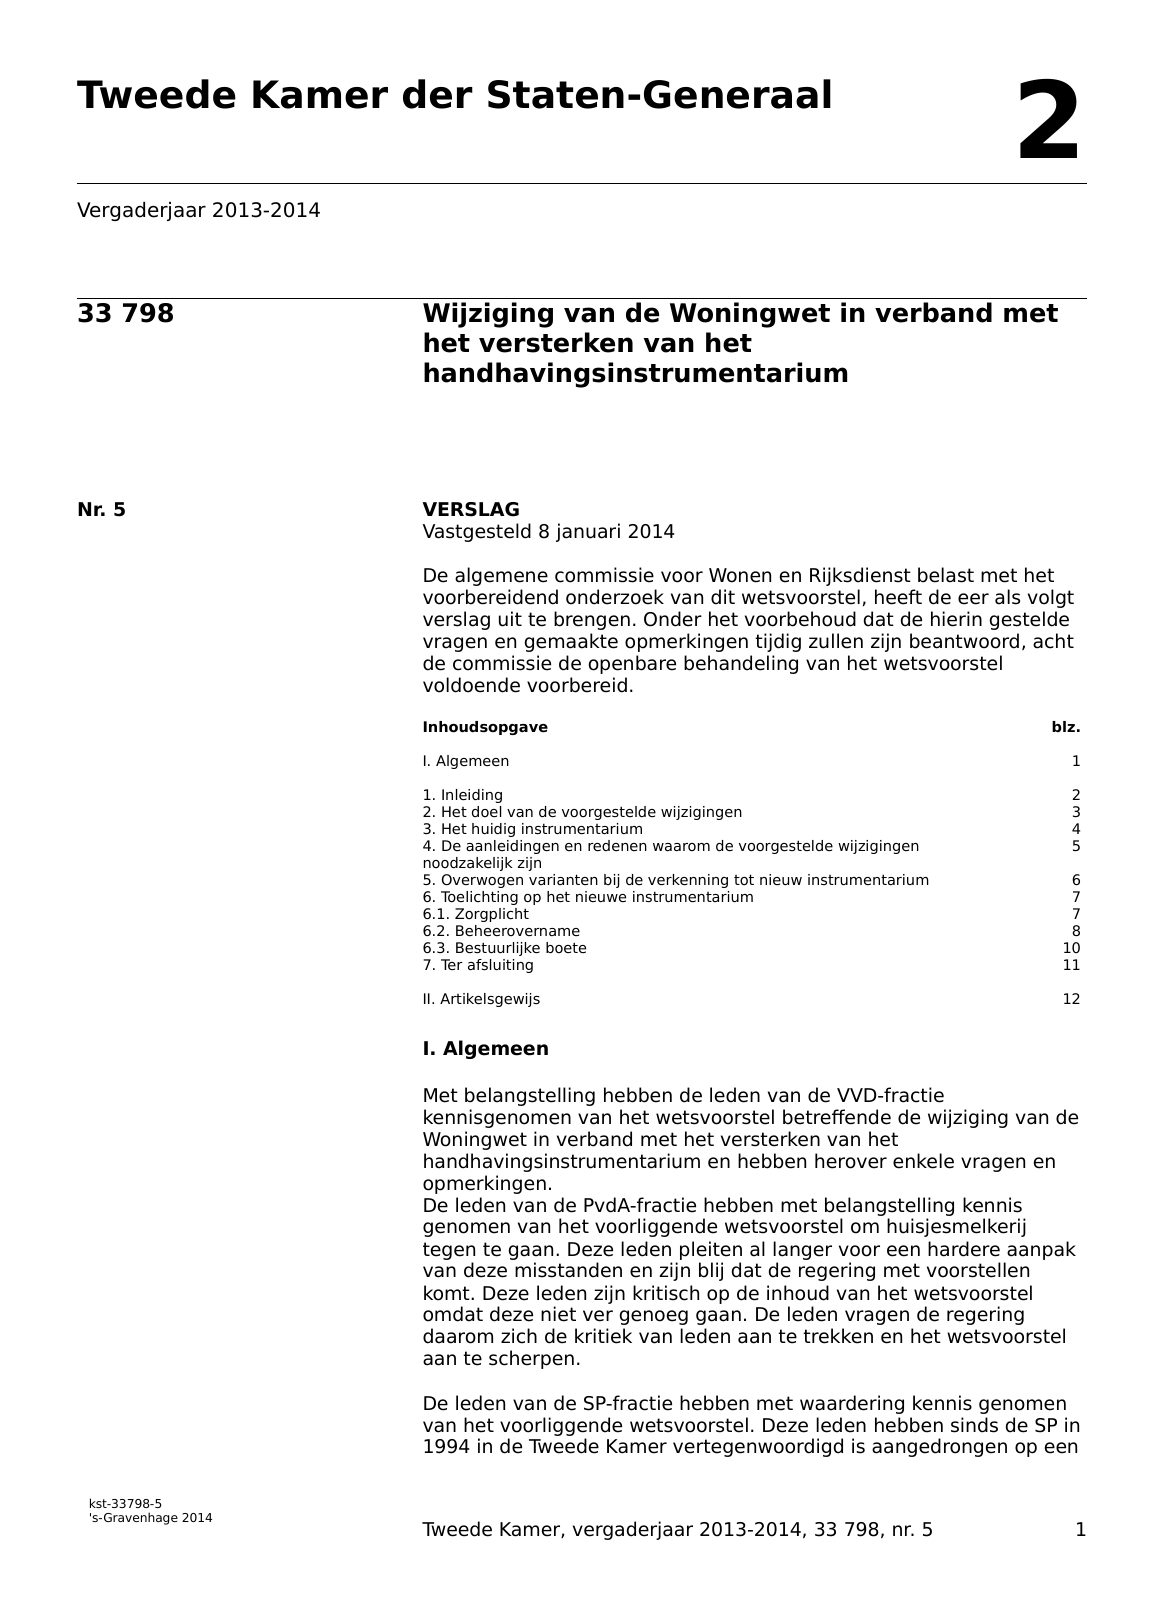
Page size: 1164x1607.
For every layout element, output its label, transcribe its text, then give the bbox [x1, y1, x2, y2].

table_cell I. Algemeen [422, 753, 1013, 770]
table_cell 7 [1013, 906, 1087, 923]
table_cell [1013, 736, 1087, 753]
table_cell 6 [1013, 872, 1087, 889]
table_cell 12 [1013, 991, 1087, 1008]
subtitle 33 798 Wijziging van de Woningwet in verband met het versterken van het handhavingsinstrumentarium [77, 299, 1087, 388]
table_cell Vergaderjaar 2013-2014 [77, 184, 1087, 298]
subtitle I. Algemeen [422, 1038, 1087, 1059]
table_header 2 [886, 59, 1087, 183]
table_cell 8 [1013, 923, 1087, 940]
table_cell [422, 974, 1013, 991]
table_cell 6.3. Bestuurlijke boete [422, 940, 1013, 957]
subtitle Nr. 5 VERSLAG [77, 499, 1087, 521]
table_cell 11 [1013, 957, 1087, 974]
table_cell 1 [1013, 753, 1087, 770]
table_cell 2 [1013, 787, 1087, 804]
table_cell [1013, 974, 1087, 991]
text Vastgesteld 8 januari 2014 [422, 521, 1087, 543]
table_cell 1. Inleiding [422, 787, 1013, 804]
table_cell 5. Overwogen varianten bij de verkenning tot nieuw instrumentarium [422, 872, 1013, 889]
table_cell 6.2. Beheerovername [422, 923, 1013, 940]
table_cell 7 [1013, 889, 1087, 906]
table_cell 5 [1013, 838, 1087, 872]
table_cell 6. Toelichting op het nieuwe instrumentarium [422, 889, 1013, 906]
text Met belangstelling hebben de leden van de VVD-fractie kennisgenomen van het wetsvoorstel betreffende de wijziging van de Woningwet in verband met het versterken van het handhavingsinstrumentarium en hebben herover enkele vragen en opmerkingen. [422, 1084, 1087, 1194]
table_cell 3. Het huidig instrumentarium [422, 821, 1013, 838]
table_header Inhoudsopgave [422, 719, 1013, 736]
table_cell 6.1. Zorgplicht [422, 906, 1013, 923]
table_cell II. Artikelsgewijs [422, 991, 1013, 1008]
table_cell 3 [1013, 804, 1087, 821]
text 's-Gravenhage 2014 [88, 1511, 323, 1525]
table_cell 4. De aanleidingen en redenen waarom de voorgestelde wijzigingen noodzakelijk zijn [422, 838, 1013, 872]
table_header Tweede Kamer der Staten-Generaal [77, 59, 886, 183]
table_cell 7. Ter afsluiting [422, 957, 1013, 974]
text De algemene commissie voor Wonen en Rijksdienst belast met het voorbereidend onderzoek van dit wetsvoorstel, heeft de eer als volgt verslag uit te brengen. Onder het voorbehoud dat de hierin gestelde vragen en gemaakte opmerkingen tijdig zullen zijn beantwoord, acht de commissie de openbare behandeling van het wetsvoorstel voldoende voorbereid. [422, 565, 1087, 697]
table_cell [422, 770, 1013, 787]
text kst-33798-5 [88, 1497, 323, 1511]
table_cell 4 [1013, 821, 1087, 838]
table_cell 2. Het doel van de voorgestelde wijzigingen [422, 804, 1013, 821]
table_cell 10 [1013, 940, 1087, 957]
table_header blz. [1013, 719, 1087, 736]
text De leden van de SP-fractie hebben met waardering kennis genomen van het voorliggende wetsvoorstel. Deze leden hebben sinds de SP in 1994 in de Tweede Kamer vertegenwoordigd is aangedrongen op een [422, 1392, 1087, 1458]
table_cell [422, 736, 1013, 753]
text De leden van de PvdA-fractie hebben met belangstelling kennis genomen van het voorliggende wetsvoorstel om huisjesmelkerij tegen te gaan. Deze leden pleiten al langer voor een hardere aanpak van deze misstanden en zijn blij dat de regering met voorstellen komt. Deze leden zijn kritisch op de inhoud van het wetsvoorstel omdat deze niet ver genoeg gaan. De leden vragen de regering daarom zich de kritiek van leden aan te trekken en het wetsvoorstel aan te scherpen. [422, 1194, 1087, 1370]
table_cell [1013, 770, 1087, 787]
